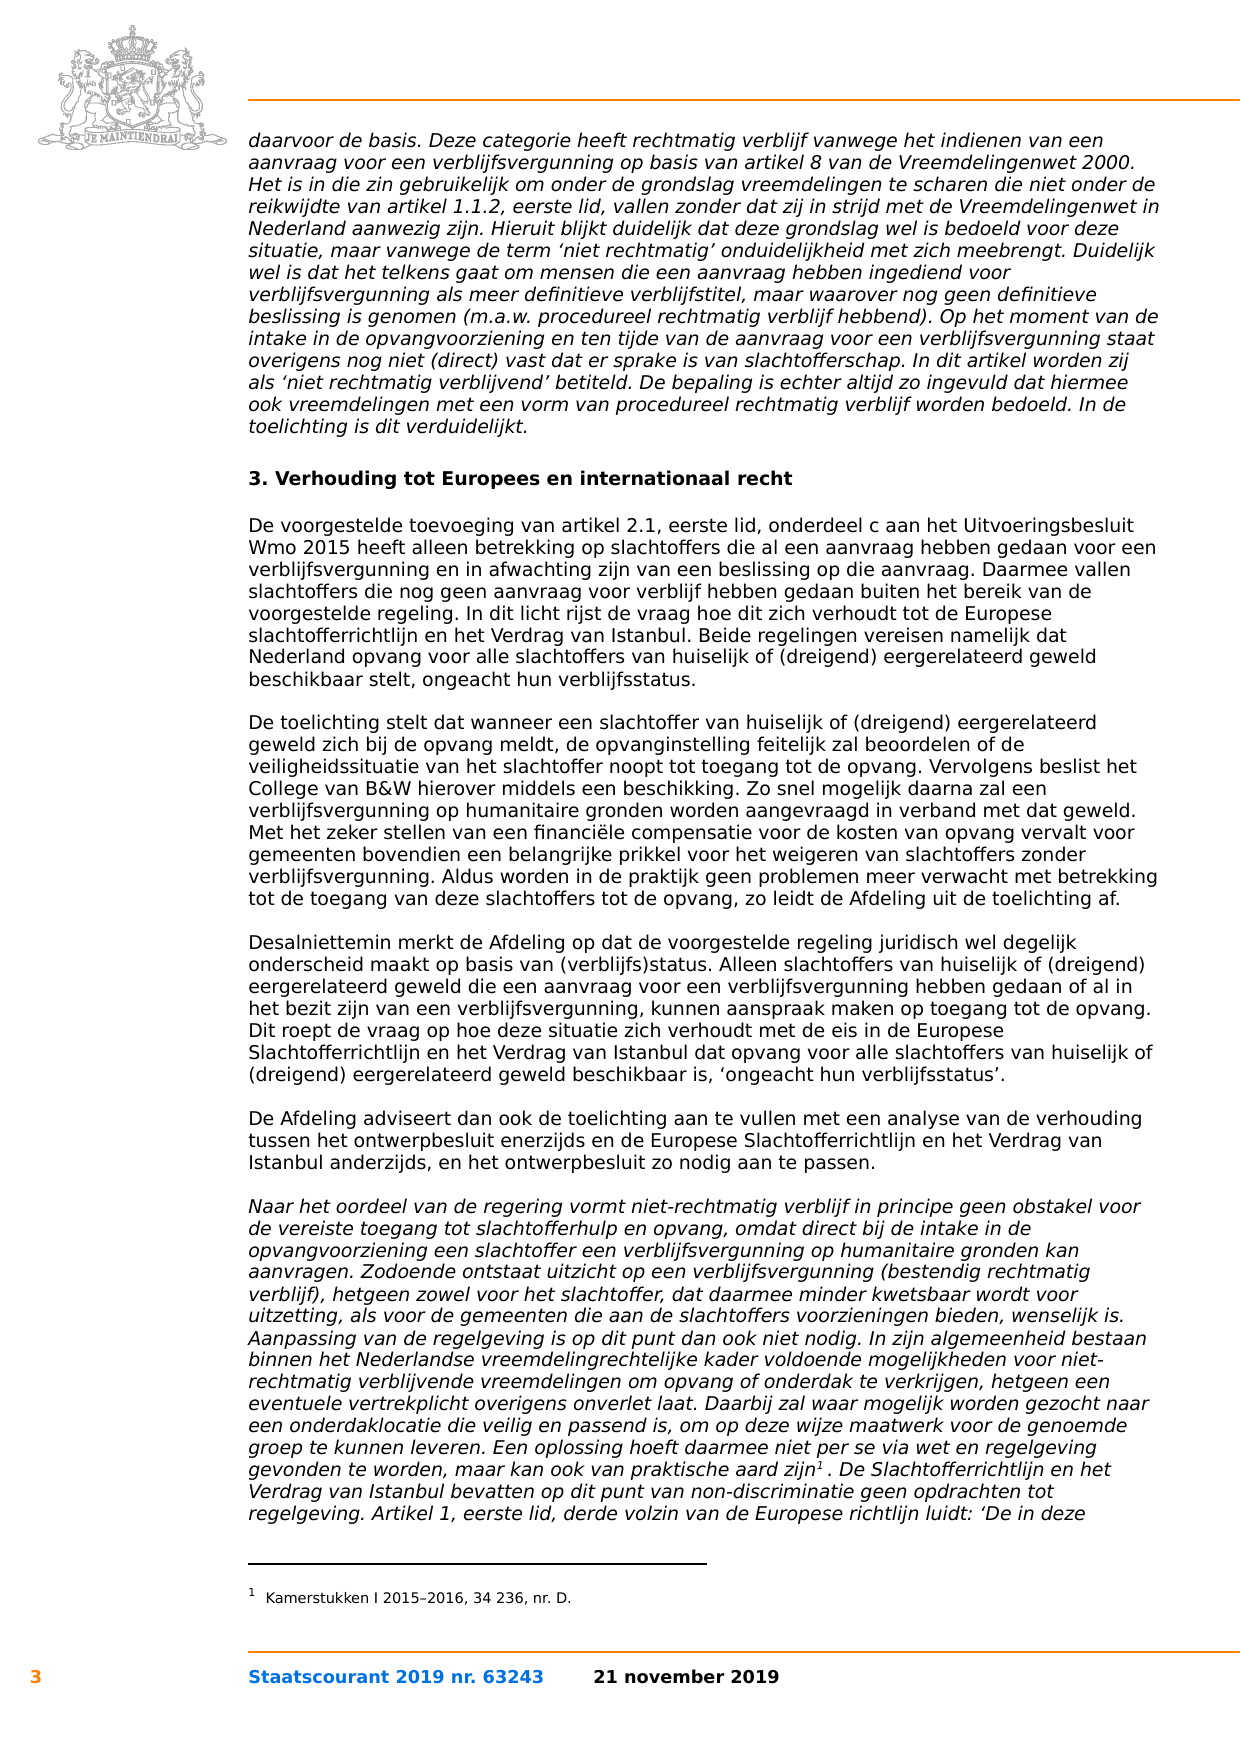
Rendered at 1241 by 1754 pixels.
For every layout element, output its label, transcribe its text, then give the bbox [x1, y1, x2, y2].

picture [38, 25, 227, 150]
subtitle 3. Verhouding tot Europees en internationaal recht [248, 468, 1163, 489]
text Naar het oordeel van de regering vormt niet-rechtmatig verblijf in principe geen obstakel voor de vereiste toegang tot slachtofferhulp en opvang, omdat direct bij de intake in de opvangvoorziening een slachtoffer een verblijfsvergunning op humanitaire gronden kan aanvragen. Zodoende ontstaat uitzicht op een verblijfsvergunning (bestendig rechtmatig verblijf), hetgeen zowel voor het slachtoffer, dat daarmee minder kwetsbaar wordt voor uitzetting, als voor de gemeenten die aan de slachtoffers voorzieningen bieden, wenselijk is. [248, 1196, 1163, 1327]
text De voorgestelde toevoeging van artikel 2.1, eerste lid, onderdeel c aan het Uitvoeringsbesluit Wmo 2015 heeft alleen betrekking op slachtoffers die al een aanvraag hebben gedaan voor een verblijfsvergunning en in afwachting zijn van een beslissing op die aanvraag. Daarmee vallen slachtoffers die nog geen aanvraag voor verblijf hebben gedaan buiten het bereik van de voorgestelde regeling. In dit licht rijst de vraag hoe dit zich verhoudt tot de Europese slachtofferrichtlijn en het Verdrag van Istanbul. Beide regelingen vereisen namelijk dat Nederland opvang voor alle slachtoffers van huiselijk of (dreigend) eergerelateerd geweld beschikbaar stelt, ongeacht hun verblijfsstatus. [248, 514, 1163, 690]
text daarvoor de basis. Deze categorie heeft rechtmatig verblijf vanwege het indienen van een aanvraag voor een verblijfsvergunning op basis van artikel 8 van de Vreemdelingenwet 2000. Het is in die zin gebruikelijk om onder de grondslag vreemdelingen te scharen die niet onder de reikwijdte van artikel 1.1.2, eerste lid, vallen zonder dat zij in strijd met de Vreemdelingenwet in Nederland aanwezig zijn. Hieruit blijkt duidelijk dat deze grondslag wel is bedoeld voor deze situatie, maar vanwege de term ‘niet rechtmatig’ onduidelijkheid met zich meebrengt. Duidelijk wel is dat het telkens gaat om mensen die een aanvraag hebben ingediend voor verblijfsvergunning als meer definitieve verblijfstitel, maar waarover nog geen definitieve beslissing is genomen (m.a.w. procedureel rechtmatig verblijf hebbend). Op het moment van de intake in de opvangvoorziening en ten tijde van de aanvraag voor een verblijfsvergunning staat overigens nog niet (direct) vast dat er sprake is van slachtofferschap. In dit artikel worden zij als ‘niet rechtmatig verblijvend’ betiteld. De bepaling is echter altijd zo ingevuld dat hiermee ook vreemdelingen met een vorm van procedureel rechtmatig verblijf worden bedoeld. In de toelichting is dit verduidelijkt. [248, 130, 1163, 438]
text Desalniettemin merkt de Afdeling op dat de voorgestelde regeling juridisch wel degelijk onderscheid maakt op basis van (verblijfs)status. Alleen slachtoffers van huiselijk of (dreigend) eergerelateerd geweld die een aanvraag voor een verblijfsvergunning hebben gedaan of al in het bezit zijn van een verblijfsvergunning, kunnen aanspraak maken op toegang tot de opvang. Dit roept de vraag op hoe deze situatie zich verhoudt met de eis in de Europese Slachtofferrichtlijn en het Verdrag van Istanbul dat opvang voor alle slachtoffers van huiselijk of (dreigend) eergerelateerd geweld beschikbaar is, ‘ongeacht hun verblijfsstatus’. [248, 932, 1163, 1086]
text De Afdeling adviseert dan ook de toelichting aan te vullen met een analyse van de verhouding tussen het ontwerpbesluit enerzijds en de Europese Slachtofferrichtlijn en het Verdrag van Istanbul anderzijds, en het ontwerpbesluit zo nodig aan te passen. [248, 1108, 1163, 1174]
text Aanpassing van de regelgeving is op dit punt dan ook niet nodig. In zijn algemeenheid bestaan binnen het Nederlandse vreemdelingrechtelijke kader voldoende mogelijkheden voor niet-rechtmatig verblijvende vreemdelingen om opvang of onderdak te verkrijgen, hetgeen een eventuele vertrekplicht overigens onverlet laat. Daarbij zal waar mogelijk worden gezocht naar een onderdaklocatie die veilig en passend is, om op deze wijze maatwerk voor de genoemde groep te kunnen leveren. Een oplossing hoeft daarmee niet per se via wet en regelgeving gevonden te worden, maar kan ook van praktische aard zijn. De Slachtofferrichtlijn en het Verdrag van Istanbul bevatten op dit punt van non-discriminatie geen opdrachten tot regelgeving. Artikel 1, eerste lid, derde volzin van de Europese richtlijn luidt: ‘De in deze [248, 1327, 1163, 1525]
text De toelichting stelt dat wanneer een slachtoffer van huiselijk of (dreigend) eergerelateerd geweld zich bij de opvang meldt, de opvanginstelling feitelijk zal beoordelen of de veiligheidssituatie van het slachtoffer noopt tot toegang tot de opvang. Vervolgens beslist het College van B&W hierover middels een beschikking. Zo snel mogelijk daarna zal een verblijfsvergunning op humanitaire gronden worden aangevraagd in verband met dat geweld. Met het zeker stellen van een financiële compensatie voor de kosten van opvang vervalt voor gemeenten bovendien een belangrijke prikkel voor het weigeren van slachtoffers zonder verblijfsvergunning. Aldus worden in de praktijk geen problemen meer verwacht met betrekking tot de toegang van deze slachtoffers tot de opvang, zo leidt de Afdeling uit de toelichting af. [248, 712, 1163, 910]
text Kamerstukken I 2015–2016, 34 236, nr. D. [248, 1586, 1163, 1608]
